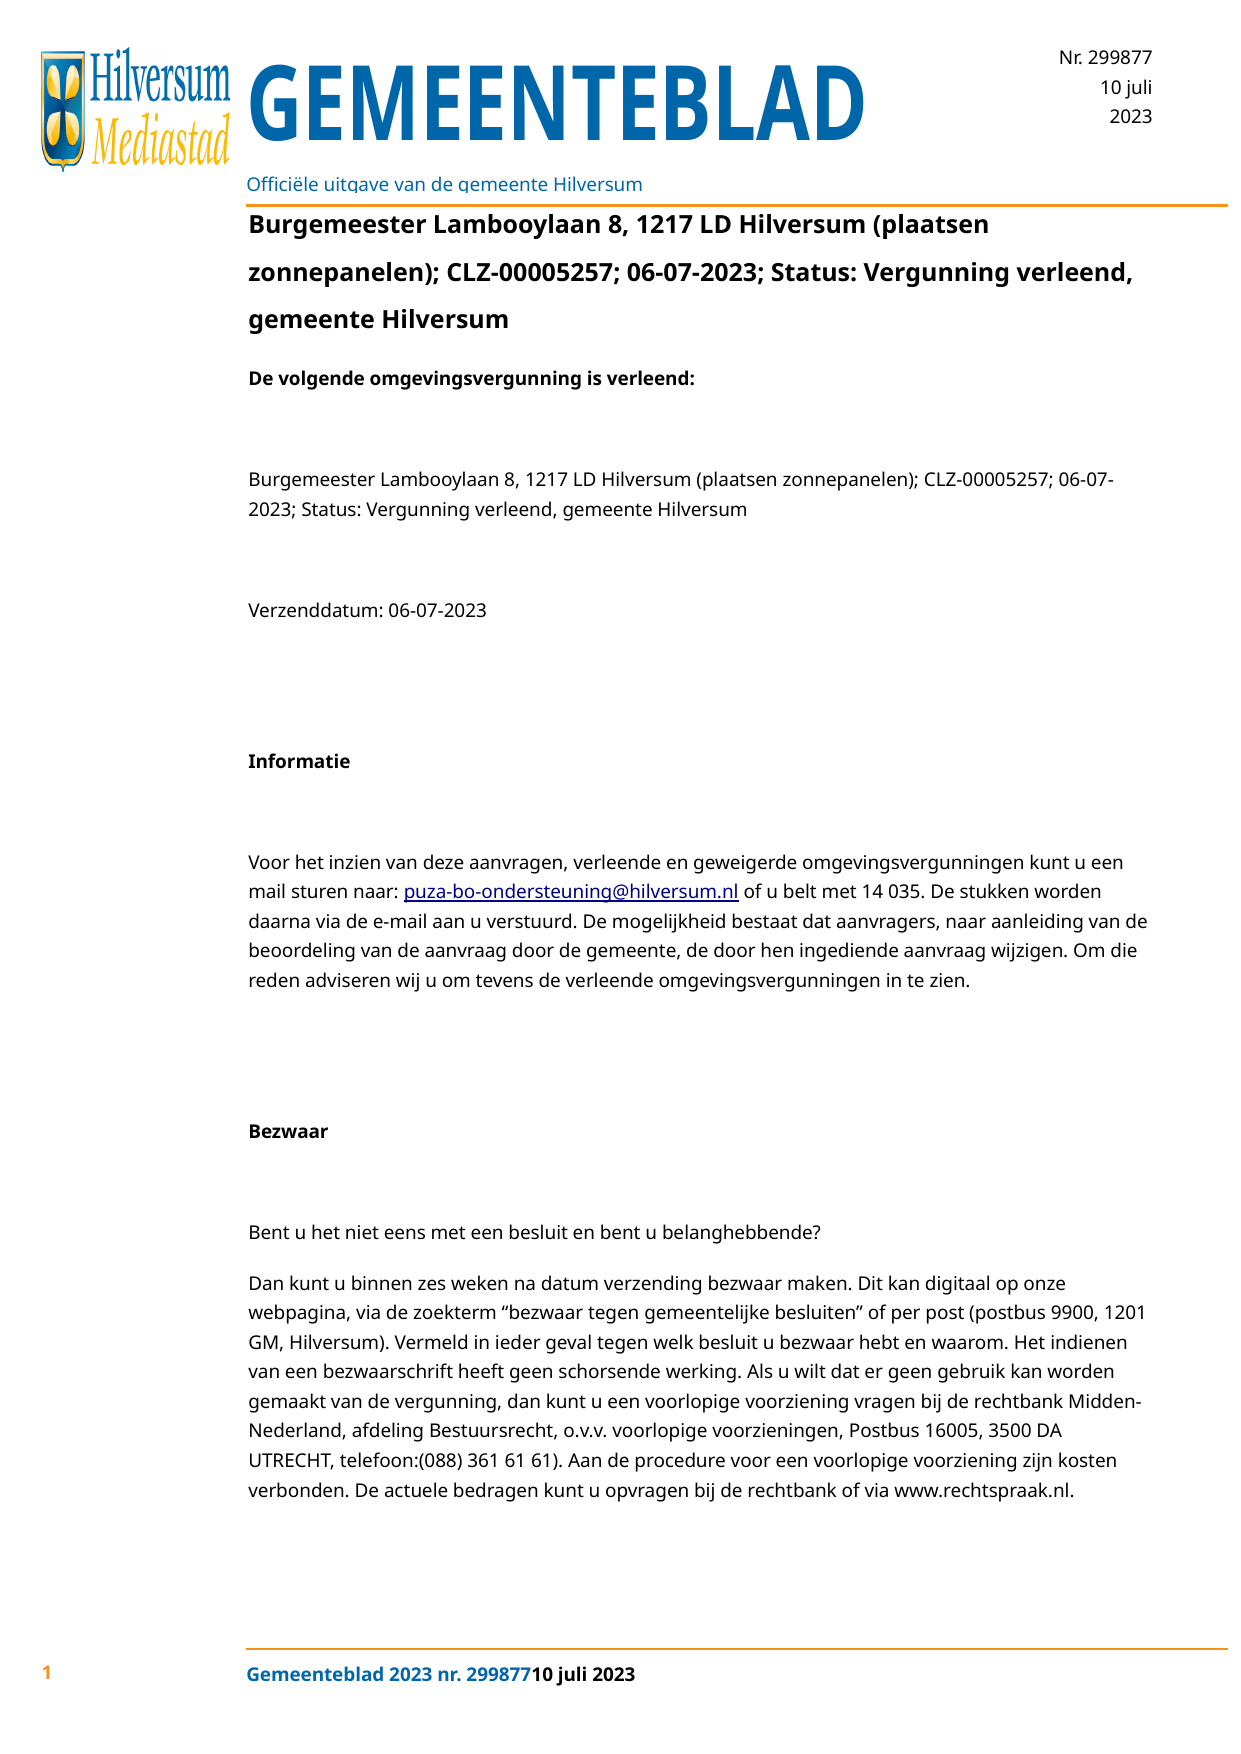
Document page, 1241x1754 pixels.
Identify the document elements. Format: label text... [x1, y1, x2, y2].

text Informatie [248, 748, 1152, 774]
text De volgende omgevingsvergunning is verleend: [248, 366, 1152, 391]
text Bent u het niet eens met een besluit en bent u belanghebbende? [248, 1219, 1152, 1245]
text Voor het inzien van deze aanvragen, verleende en geweigerde omgevingsvergunningen kunt u een mail sturen naar: puza-bo-ondersteuning@hilversum.nl of u belt met 14 035. De stukken worden daarna via de e-mail aan u verstuurd. De mogelijkheid bestaat dat aanvragers, naar aanleiding van de beoordeling van de aanvraag door de gemeente, de door hen ingediende aanvraag wijzigen. Om die reden adviseren wij u om tevens de verleende omgevingsvergunningen in te zien. [248, 849, 1152, 993]
text Bezwaar [248, 1118, 1152, 1144]
text Dan kunt u binnen zes weken na datum verzending bezwaar maken. Dit kan digitaal op onze webpagina, via de zoekterm “bezwaar tegen gemeentelijke besluiten” of per post (postbus 9900, 1201 GM, Hilversum). Vermeld in ieder geval tegen welk besluit u bezwaar hebt en waarom. Het indienen van een bezwaarschrift heeft geen schorsende werking. Als u wilt dat er geen gebruik kan worden gemaakt van de vergunning, dan kunt u een voorlopige voorziening vragen bij de rechtbank Midden-Nederland, afdeling Bestuursrecht, o.v.v. voorlopige voorzieningen, Postbus 16005, 3500 DA UTRECHT, telefoon:(088) 361 61 61). Aan de procedure voor een voorlopige voorziening zijn kosten verbonden. De actuele bedragen kunt u opvragen bij de rechtbank of via www.rechtspraak.nl. [248, 1270, 1152, 1502]
text Verzenddatum: 06-07-2023 [248, 597, 1152, 622]
text Burgemeester Lambooylaan 8, 1217 LD Hilversum (plaatsen zonnepanelen); CLZ-00005257; 06-07-2023; Status: Vergunning verleend, gemeente Hilversum [248, 207, 1152, 336]
picture [41, 47, 231, 172]
text Burgemeester Lambooylaan 8, 1217 LD Hilversum (plaatsen zonnepanelen); CLZ-00005257; 06-07-2023; Status: Vergunning verleend, gemeente Hilversum [248, 466, 1152, 522]
